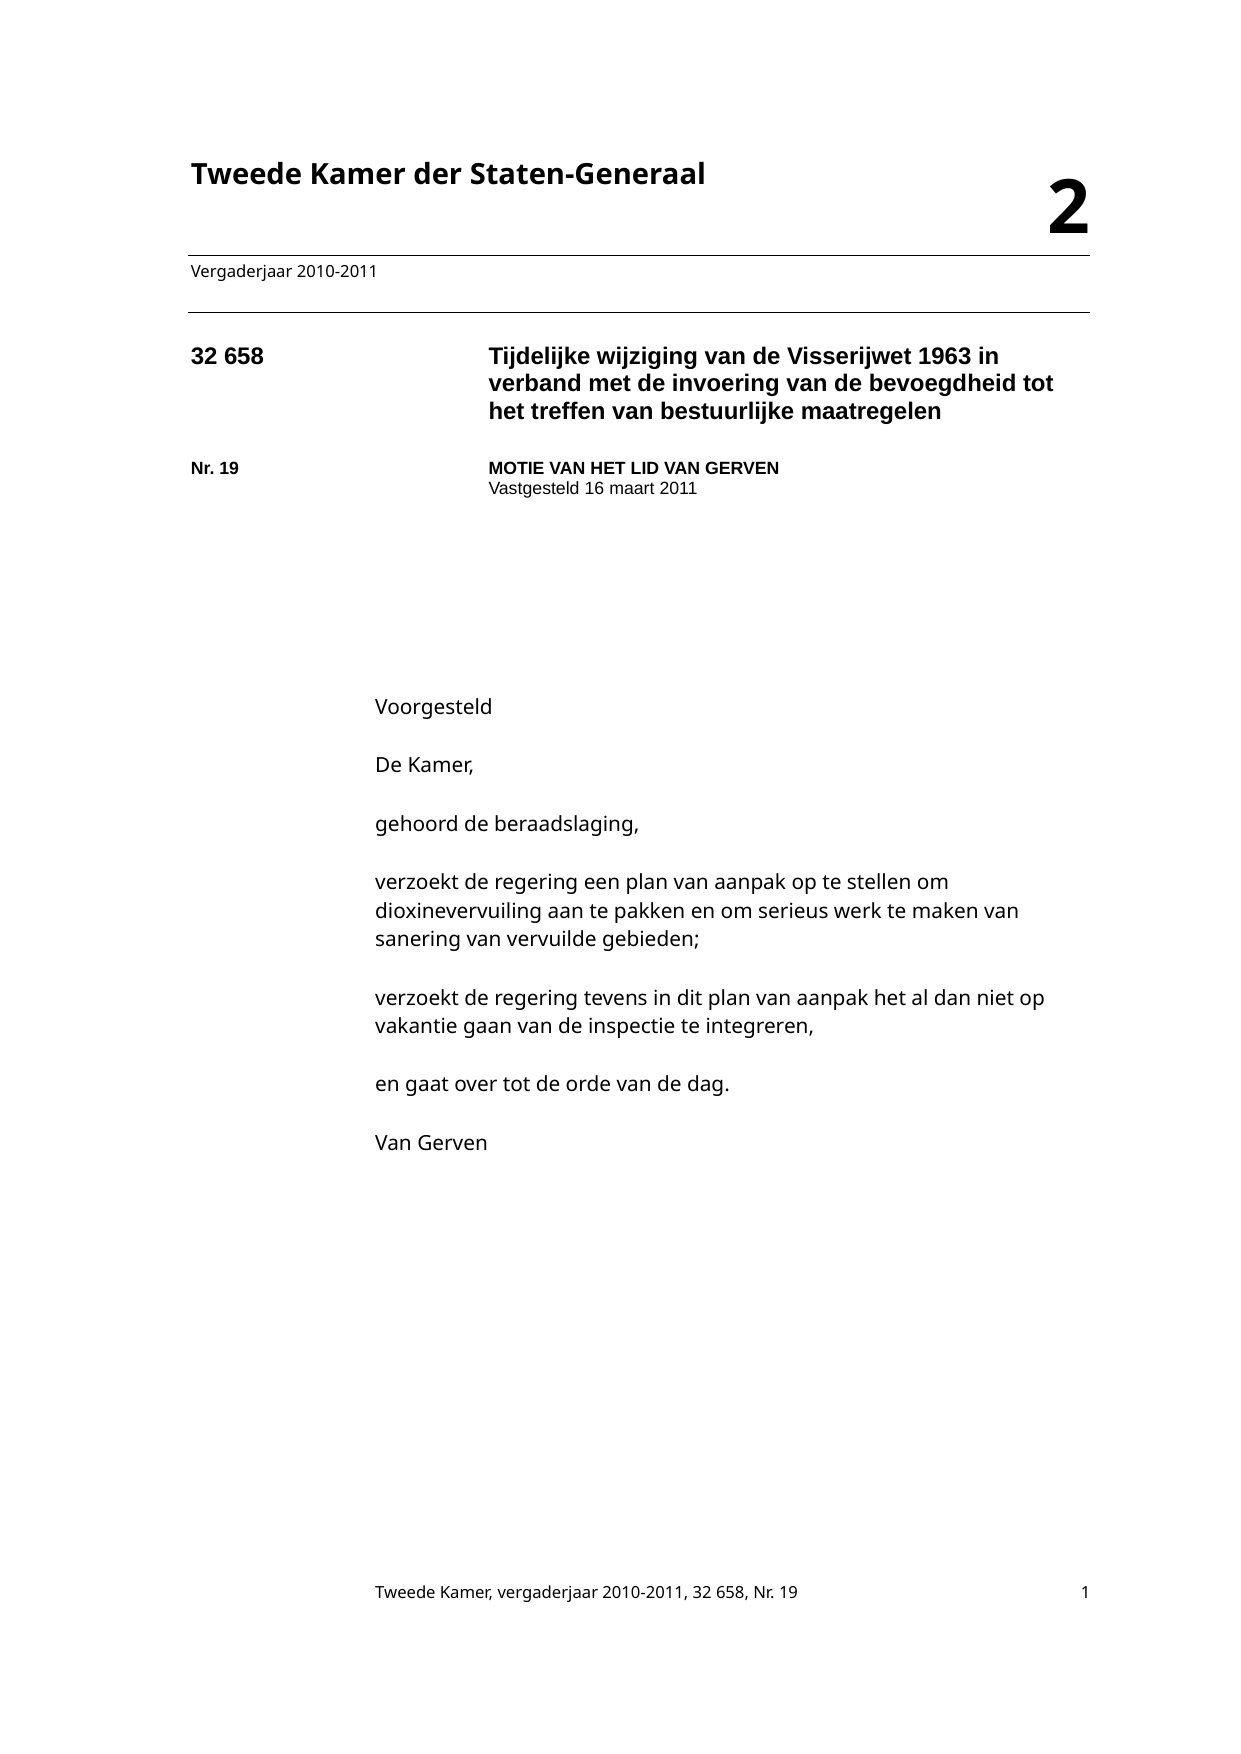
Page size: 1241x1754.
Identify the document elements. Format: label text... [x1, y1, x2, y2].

text gehoord de beraadslaging, [375, 809, 1090, 837]
table_cell [485, 256, 1090, 312]
table_header Tweede Kamer der Staten-Generaal [188, 150, 909, 255]
table_cell Nr. 19 [188, 455, 485, 573]
text en gaat over tot de orde van de dag. [375, 1069, 1090, 1098]
table_header 2 [910, 150, 1090, 255]
table_cell [485, 313, 1090, 339]
text verzoekt de regering tevens in dit plan van aanpak het al dan niet op vakantie gaan van de inspectie te integreren, [375, 983, 1090, 1039]
table_cell Vergaderjaar 2010-2011 [188, 256, 485, 312]
table_cell MOTIE VAN HET LID VAN GERVEN Vastgesteld 16 maart 2011 [485, 455, 1090, 573]
text verzoekt de regering een plan van aanpak op te stellen om dioxinevervuiling aan te pakken en om serieus werk te maken van sanering van vervuilde gebieden; [375, 867, 1090, 953]
text Voorgesteld [375, 692, 1090, 721]
table_cell 32 658 [188, 339, 485, 454]
table_cell Tijdelijke wijziging van de Visserijwet 1963 in verband met de invoering van de bevoegdheid tot het treffen van bestuurlijke maatregelen [485, 339, 1090, 454]
text Van Gerven [375, 1128, 1090, 1156]
table_cell [188, 313, 485, 339]
text De Kamer, [375, 751, 1090, 779]
